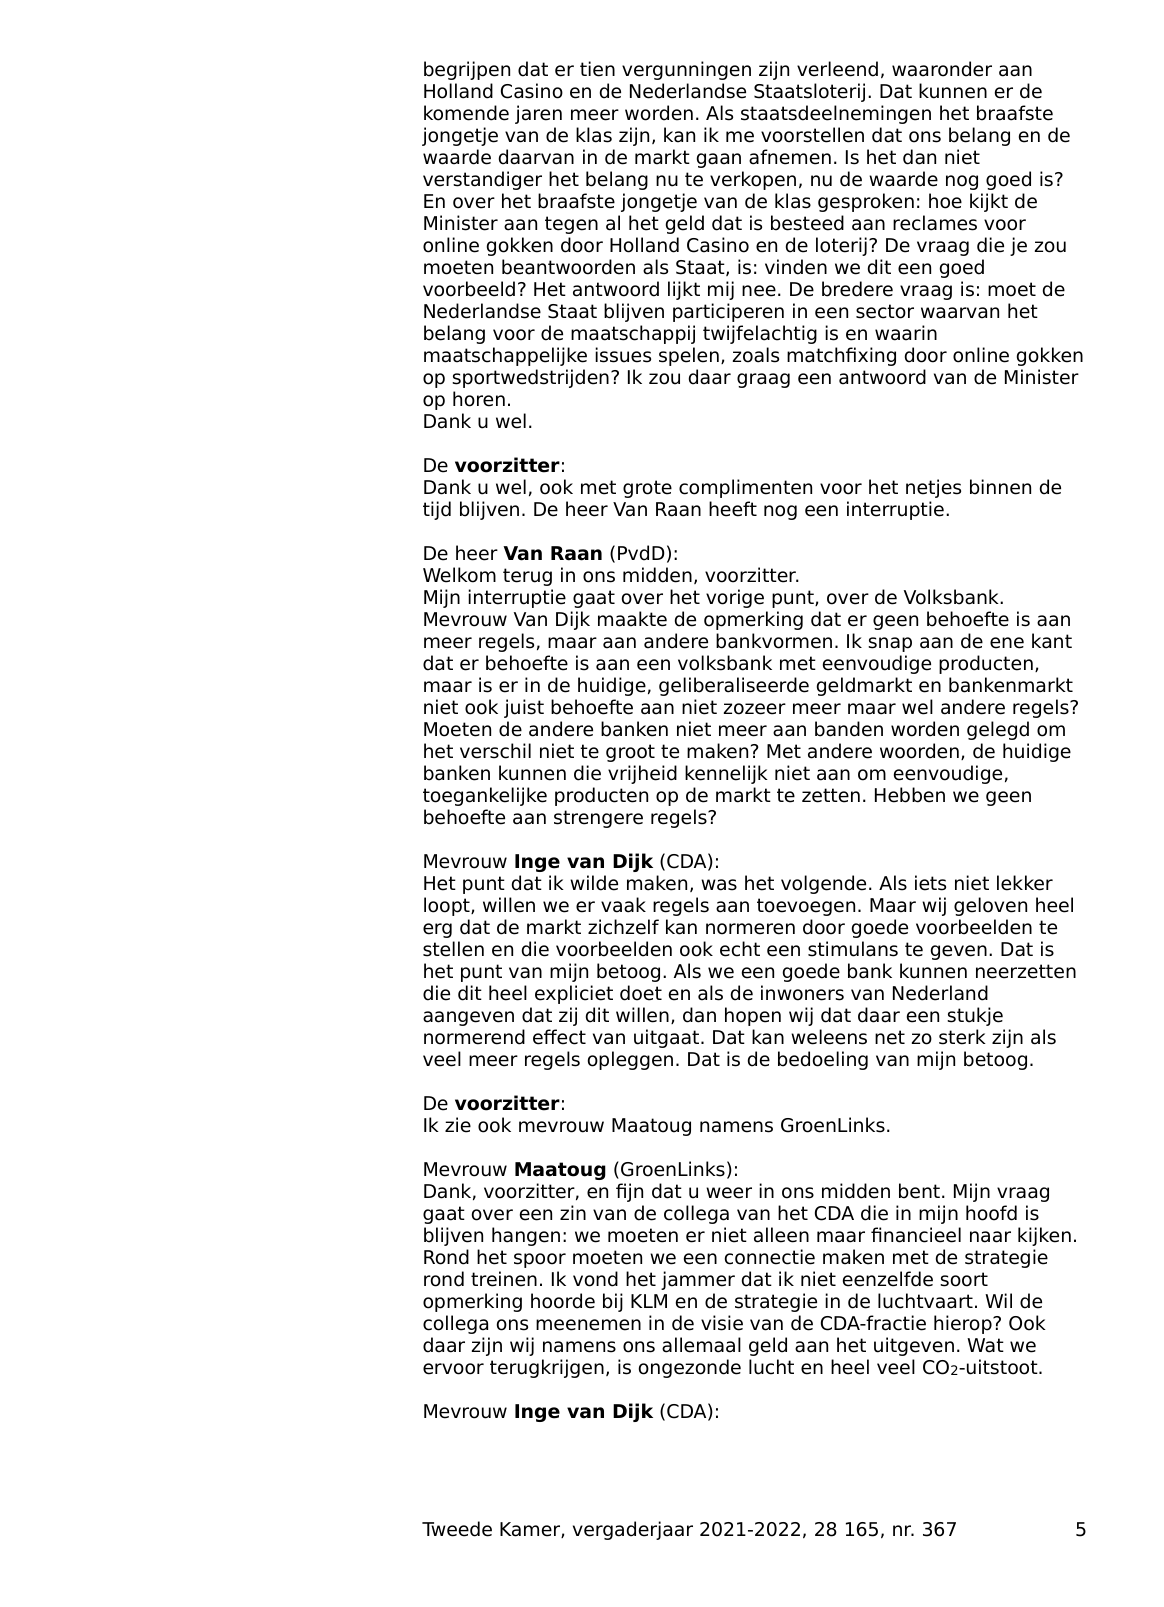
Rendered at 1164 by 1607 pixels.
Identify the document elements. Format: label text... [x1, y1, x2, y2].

text Dank u wel. [422, 411, 1087, 433]
text Mijn interruptie gaat over het vorige punt, over de Volksbank. Mevrouw Van Dijk maakte de opmerking dat er geen behoefte is aan meer regels, maar aan andere bankvormen. Ik snap aan de ene kant dat er behoefte is aan een volksbank met eenvoudige producten, maar is er in de huidige, geliberaliseerde geldmarkt en bankenmarkt niet ook juist behoefte aan niet zozeer meer maar wel andere regels? Moeten de andere banken niet meer aan banden worden gelegd om het verschil niet te groot te maken? Met andere woorden, de huidige banken kunnen die vrijheid kennelijk niet aan om eenvoudige, toegankelijke producten op de markt te zetten. Hebben we geen behoefte aan strengere regels? [422, 587, 1087, 829]
text Dank, voorzitter, en fijn dat u weer in ons midden bent. Mijn vraag gaat over een zin van de collega van het CDA die in mijn hoofd is blijven hangen: we moeten er niet alleen maar financieel naar kijken. Rond het spoor moeten we een connectie maken met de strategie rond treinen. Ik vond het jammer dat ik niet eenzelfde soort opmerking hoorde bij KLM en de strategie in de luchtvaart. Wil de collega ons meenemen in de visie van de CDA-fractie hierop? Ook daar zijn wij namens ons allemaal geld aan het uitgeven. Wat we ervoor terugkrijgen, is ongezonde lucht en heel veel CO2-uitstoot. [422, 1181, 1087, 1379]
text Dank u wel, ook met grote complimenten voor het netjes binnen de tijd blijven. De heer Van Raan heeft nog een interruptie. [422, 477, 1087, 521]
text Mevrouw Inge van Dijk (CDA): [422, 1401, 1087, 1423]
text De voorzitter: [422, 455, 1087, 477]
text De voorzitter: [422, 1093, 1087, 1115]
text De heer Van Raan (PvdD): [422, 543, 1087, 565]
text Het punt dat ik wilde maken, was het volgende. Als iets niet lekker loopt, willen we er vaak regels aan toevoegen. Maar wij geloven heel erg dat de markt zichzelf kan normeren door goede voorbeelden te stellen en die voorbeelden ook echt een stimulans te geven. Dat is het punt van mijn betoog. Als we een goede bank kunnen neerzetten die dit heel expliciet doet en als de inwoners van Nederland aangeven dat zij dit willen, dan hopen wij dat daar een stukje normerend effect van uitgaat. Dat kan weleens net zo sterk zijn als veel meer regels opleggen. Dat is de bedoeling van mijn betoog. [422, 873, 1087, 1071]
text Welkom terug in ons midden, voorzitter. [422, 565, 1087, 587]
text En over het braafste jongetje van de klas gesproken: hoe kijkt de Minister aan tegen al het geld dat is besteed aan reclames voor online gokken door Holland Casino en de loterij? De vraag die je zou moeten beantwoorden als Staat, is: vinden we dit een goed voorbeeld? Het antwoord lijkt mij nee. De bredere vraag is: moet de Nederlandse Staat blijven participeren in een sector waarvan het belang voor de maatschappij twijfelachtig is en waarin maatschappelijke issues spelen, zoals matchfixing door online gokken op sportwedstrijden? Ik zou daar graag een antwoord van de Minister op horen. [422, 191, 1087, 411]
text Mevrouw Inge van Dijk (CDA): [422, 851, 1087, 873]
text Ik zie ook mevrouw Maatoug namens GroenLinks. [422, 1115, 1087, 1137]
text Mevrouw Maatoug (GroenLinks): [422, 1159, 1087, 1181]
text begrijpen dat er tien vergunningen zijn verleend, waaronder aan Holland Casino en de Nederlandse Staatsloterij. Dat kunnen er de komende jaren meer worden. Als staatsdeelnemingen het braafste jongetje van de klas zijn, kan ik me voorstellen dat ons belang en de waarde daarvan in de markt gaan afnemen. Is het dan niet verstandiger het belang nu te verkopen, nu de waarde nog goed is? [422, 59, 1087, 191]
